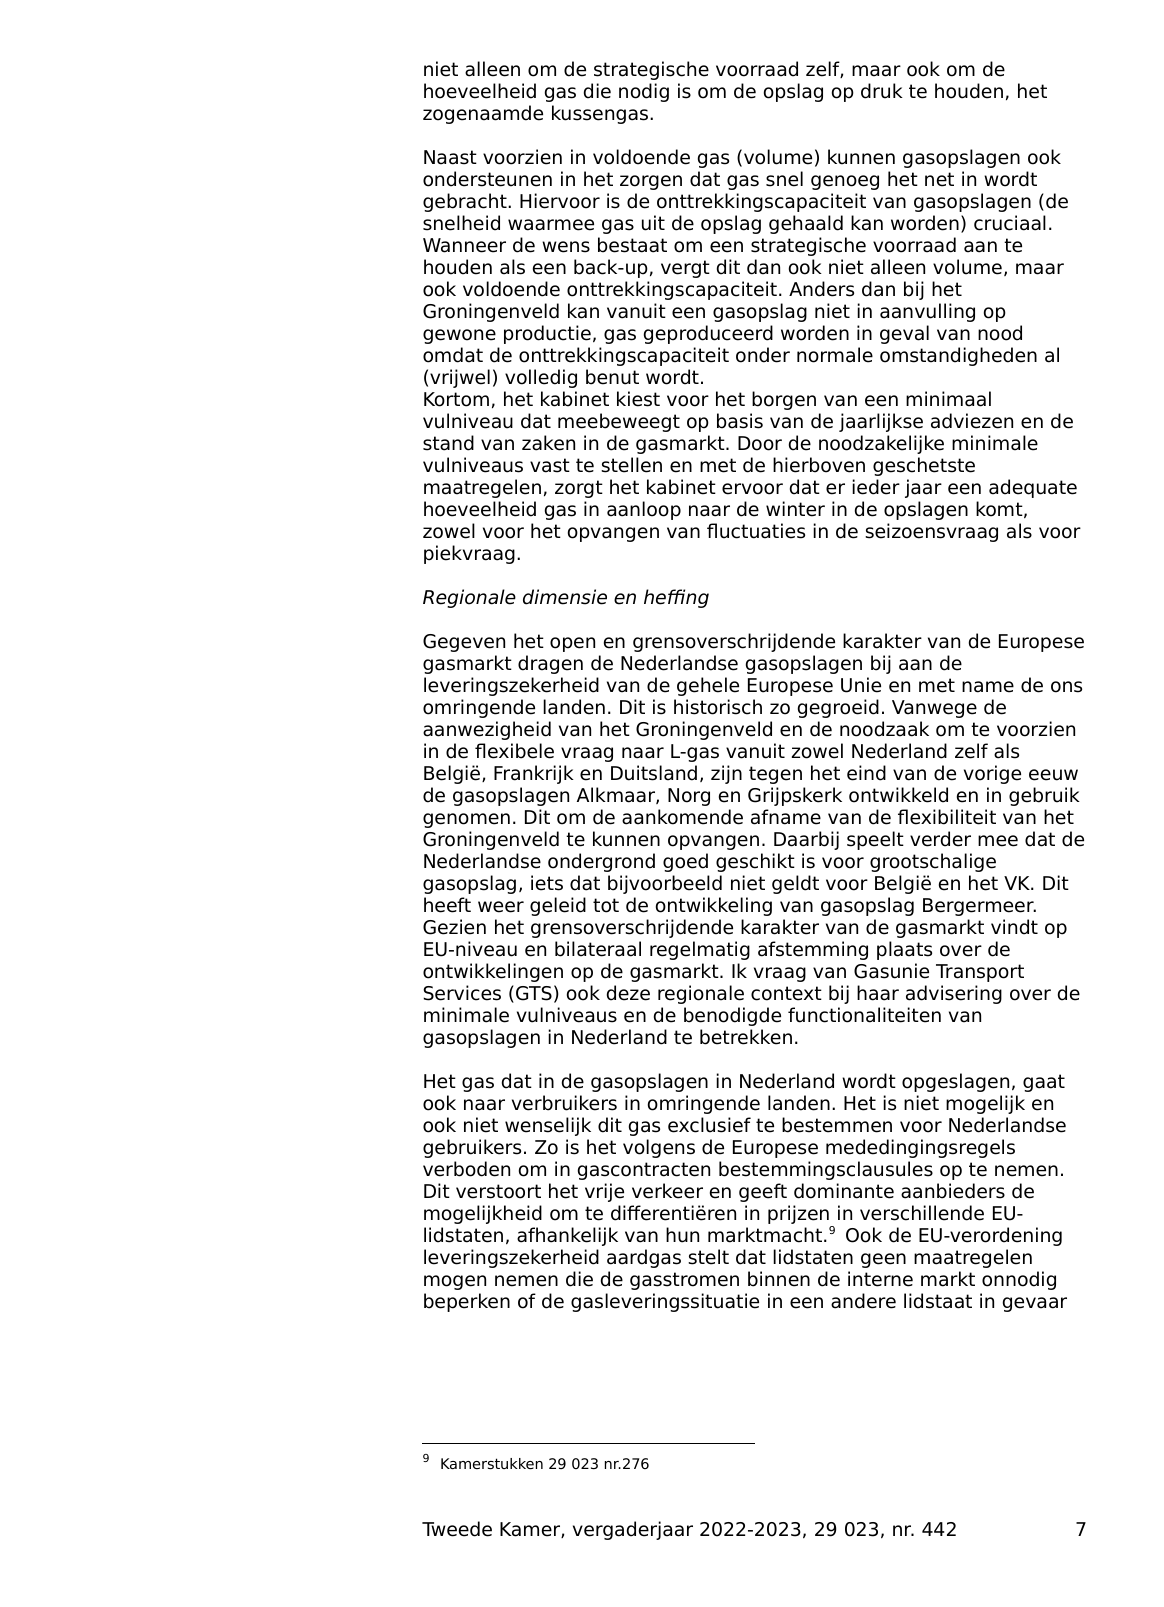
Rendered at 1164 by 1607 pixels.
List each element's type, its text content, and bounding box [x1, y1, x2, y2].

text Gegeven het open en grensoverschrijdende karakter van de Europese gasmarkt dragen de Nederlandse gasopslagen bij aan de leveringszekerheid van de gehele Europese Unie en met name de ons omringende landen. Dit is historisch zo gegroeid. Vanwege de aanwezigheid van het Groningenveld en de noodzaak om te voorzien in de flexibele vraag naar L-gas vanuit zowel Nederland zelf als België, Frankrijk en Duitsland, zijn tegen het eind van de vorige eeuw de gasopslagen Alkmaar, Norg en Grijpskerk ontwikkeld en in gebruik genomen. Dit om de aankomende afname van de flexibiliteit van het Groningenveld te kunnen opvangen. Daarbij speelt verder mee dat de Nederlandse ondergrond goed geschikt is voor grootschalige gasopslag, iets dat bijvoorbeeld niet geldt voor België en het VK. Dit heeft weer geleid tot de ontwikkeling van gasopslag Bergermeer. [422, 631, 1087, 917]
text niet alleen om de strategische voorraad zelf, maar ook om de hoeveelheid gas die nodig is om de opslag op druk te houden, het zogenaamde kussengas. [422, 59, 1087, 125]
text Kortom, het kabinet kiest voor het borgen van een minimaal vulniveau dat meebeweegt op basis van de jaarlijkse adviezen en de stand van zaken in de gasmarkt. Door de noodzakelijke minimale vulniveaus vast te stellen en met de hierboven geschetste maatregelen, zorgt het kabinet ervoor dat er ieder jaar een adequate hoeveelheid gas in aanloop naar de winter in de opslagen komt, zowel voor het opvangen van fluctuaties in de seizoensvraag als voor piekvraag. [422, 389, 1087, 565]
text Naast voorzien in voldoende gas (volume) kunnen gasopslagen ook ondersteunen in het zorgen dat gas snel genoeg het net in wordt gebracht. Hiervoor is de onttrekkingscapaciteit van gasopslagen (de snelheid waarmee gas uit de opslag gehaald kan worden) cruciaal. Wanneer de wens bestaat om een strategische voorraad aan te houden als een back-up, vergt dit dan ook niet alleen volume, maar ook voldoende onttrekkingscapaciteit. Anders dan bij het Groningenveld kan vanuit een gasopslag niet in aanvulling op gewone productie, gas geproduceerd worden in geval van nood omdat de onttrekkingscapaciteit onder normale omstandigheden al (vrijwel) volledig benut wordt. [422, 147, 1087, 389]
text Kamerstukken 29 023 nr.276 [422, 1452, 1087, 1474]
subtitle Regionale dimensie en heffing [422, 587, 1087, 609]
text Het gas dat in de gasopslagen in Nederland wordt opgeslagen, gaat ook naar verbruikers in omringende landen. Het is niet mogelijk en ook niet wenselijk dit gas exclusief te bestemmen voor Nederlandse gebruikers. Zo is het volgens de Europese mededingingsregels verboden om in gascontracten bestemmingsclausules op te nemen. Dit verstoort het vrije verkeer en geeft dominante aanbieders de mogelijkheid om te differentiëren in prijzen in verschillende EU-lidstaten, afhankelijk van hun marktmacht. Ook de EU-verordening leveringszekerheid aardgas stelt dat lidstaten geen maatregelen mogen nemen die de gasstromen binnen de interne markt onnodig beperken of de gasleveringssituatie in een andere lidstaat in gevaar [422, 1071, 1087, 1357]
text Gezien het grensoverschrijdende karakter van de gasmarkt vindt op EU-niveau en bilateraal regelmatig afstemming plaats over de ontwikkelingen op de gasmarkt. Ik vraag van Gasunie Transport Services (GTS) ook deze regionale context bij haar advisering over de minimale vulniveaus en de benodigde functionaliteiten van gasopslagen in Nederland te betrekken. [422, 917, 1087, 1049]
